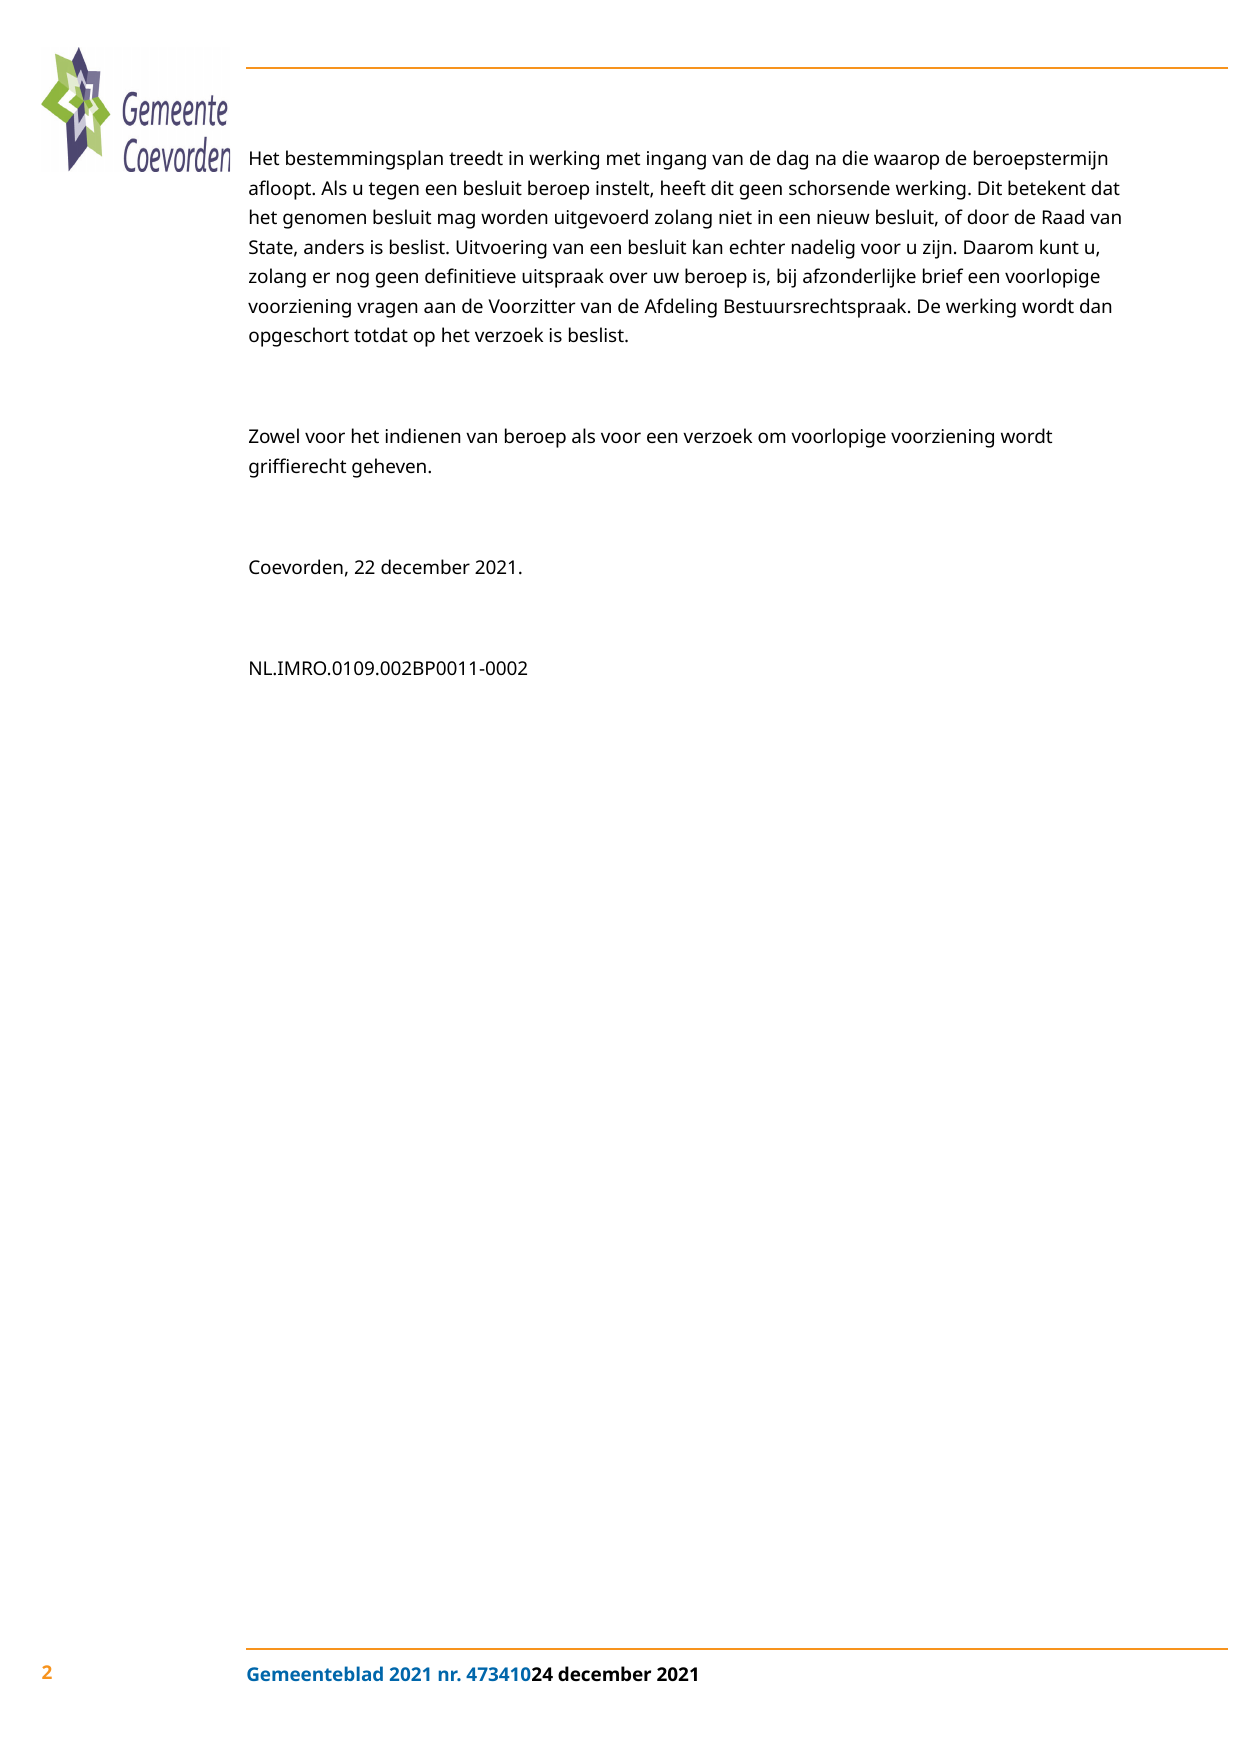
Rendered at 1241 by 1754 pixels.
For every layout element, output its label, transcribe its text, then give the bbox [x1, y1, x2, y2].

text NL.IMRO.0109.002BP0011-0002 [248, 655, 1152, 681]
text Het bestemmingsplan treedt in werking met ingang van de dag na die waarop de beroepstermijn afloopt. Als u tegen een besluit beroep instelt, heeft dit geen schorsende werking. Dit betekent dat het genomen besluit mag worden uitgevoerd zolang niet in een nieuw besluit, of door de Raad van State, anders is beslist. Uitvoering van een besluit kan echter nadelig voor u zijn. Daarom kunt u, zolang er nog geen definitieve uitspraak over uw beroep is, bij afzonderlijke brief een voorlopige voorziening vragen aan de Voorzitter van de Afdeling Bestuursrechtspraak. De werking wordt dan opgeschort totdat op het verzoek is beslist. [248, 145, 1152, 348]
picture [41, 47, 231, 172]
text Zowel voor het indienen van beroep als voor een verzoek om voorlopige voorziening wordt griffierecht geheven. [248, 423, 1152, 479]
text Coevorden, 22 december 2021. [248, 554, 1152, 580]
